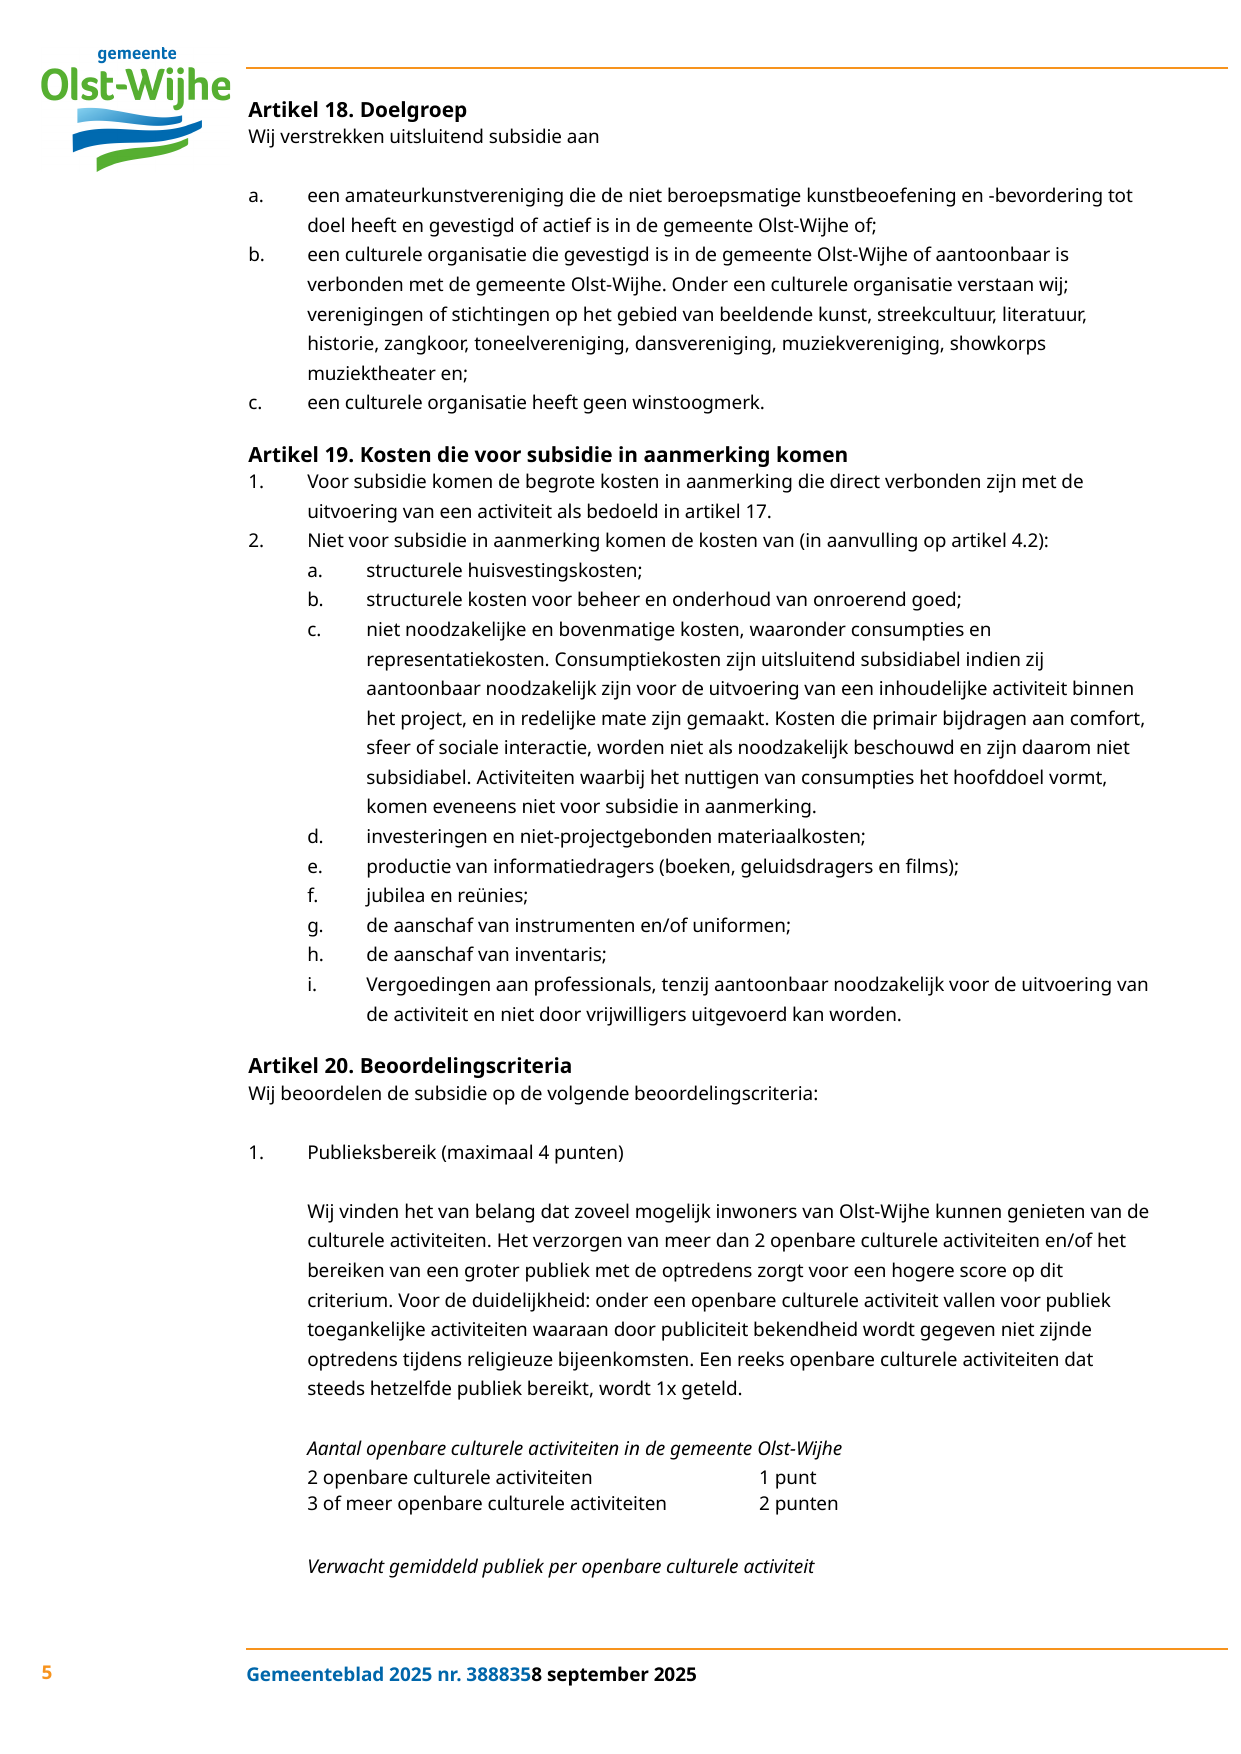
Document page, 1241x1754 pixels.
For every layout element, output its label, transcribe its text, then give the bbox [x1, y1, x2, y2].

list Niet voor subsidie in aanmerking komen de kosten van (in aanvulling op artikel 4.2): [248, 527, 1152, 553]
text Artikel 20. Beoordelingscriteria [248, 1051, 1152, 1080]
text Artikel 18. Doelgroep [248, 95, 1152, 123]
table_cell 3 of meer openbare culturele activiteiten [307, 1490, 759, 1516]
list Verwacht gemiddeld publiek per openbare culturele activiteit [248, 1553, 1152, 1579]
list Publieksbereik (maximaal 4 punten) [248, 1139, 1152, 1164]
list Aantal openbare culturele activiteiten in de gemeente Olst-Wijhe [248, 1435, 1152, 1460]
list niet noodzakelijke en bovenmatige kosten, waaronder consumpties en representatiekosten. Consumptiekosten zijn uitsluitend subsidiabel indien zij aantoonbaar noodzakelijk zijn voor de uitvoering van een inhoudelijke activiteit binnen het project, en in redelijke mate zijn gemaakt. Kosten die primair bijdragen aan comfort, sfeer of sociale interactie, worden niet als noodzakelijk beschouwd en zijn daarom niet subsidiabel. Activiteiten waarbij het nuttigen van consumpties het hoofddoel vormt, komen eveneens niet voor subsidie in aanmerking. [307, 616, 1152, 819]
list structurele kosten voor beheer en onderhoud van onroerend goed; [307, 587, 1152, 612]
table_header 1 punt [759, 1464, 1211, 1490]
list een culturele organisatie heeft geen winstoogmerk. [248, 389, 1152, 415]
list productie van informatiedragers (boeken, geluidsdragers en films); [307, 853, 1152, 879]
text Wij beoordelen de subsidie op de volgende beoordelingscriteria: [248, 1080, 1152, 1105]
table_cell 2 punten [759, 1490, 1211, 1516]
picture [41, 47, 231, 172]
list de aanschaf van instrumenten en/of uniformen; [307, 912, 1152, 938]
list een culturele organisatie die gevestigd is in de gemeente Olst-Wijhe of aantoonbaar is verbonden met de gemeente Olst-Wijhe. Onder een culturele organisatie verstaan wij; verenigingen of stichtingen op het gebied van beeldende kunst, streekcultuur, literatuur, historie, zangkoor, toneelvereniging, dansvereniging, muziekvereniging, showkorps muziektheater en; [248, 242, 1152, 386]
list een amateurkunstvereniging die de niet beroepsmatige kunstbeoefening en -bevordering tot doel heeft en gevestigd of actief is in de gemeente Olst-Wijhe of; [248, 182, 1152, 238]
list structurele huisvestingskosten; [307, 557, 1152, 583]
list Vergoedingen aan professionals, tenzij aantoonbaar noodzakelijk voor de uitvoering van de activiteit en niet door vrijwilligers uitgevoerd kan worden. [307, 971, 1152, 1027]
list investeringen en niet-projectgebonden materiaalkosten; [307, 823, 1152, 849]
text Wij verstrekken uitsluitend subsidie aan [248, 123, 1152, 149]
list de aanschaf van inventaris; [307, 942, 1152, 967]
list jubilea en reünies; [307, 882, 1152, 908]
list Voor subsidie komen de begrote kosten in aanmerking die direct verbonden zijn met de uitvoering van een activiteit als bedoeld in artikel 17. [248, 468, 1152, 524]
table_header 2 openbare culturele activiteiten [307, 1464, 759, 1490]
list Wij vinden het van belang dat zoveel mogelijk inwoners van Olst-Wijhe kunnen genieten van de culturele activiteiten. Het verzorgen van meer dan 2 openbare culturele activiteiten en/of het bereiken van een groter publiek met de optredens zorgt voor een hogere score op dit criterium. Voor de duidelijkheid: onder een openbare culturele activiteit vallen voor publiek toegankelijke activiteiten waaraan door publiciteit bekendheid wordt gegeven niet zijnde optredens tijdens religieuze bijeenkomsten. Een reeks openbare culturele activiteiten dat steeds hetzelfde publiek bereikt, wordt 1x geteld. [248, 1198, 1152, 1401]
text Artikel 19. Kosten die voor subsidie in aanmerking komen [248, 440, 1152, 468]
